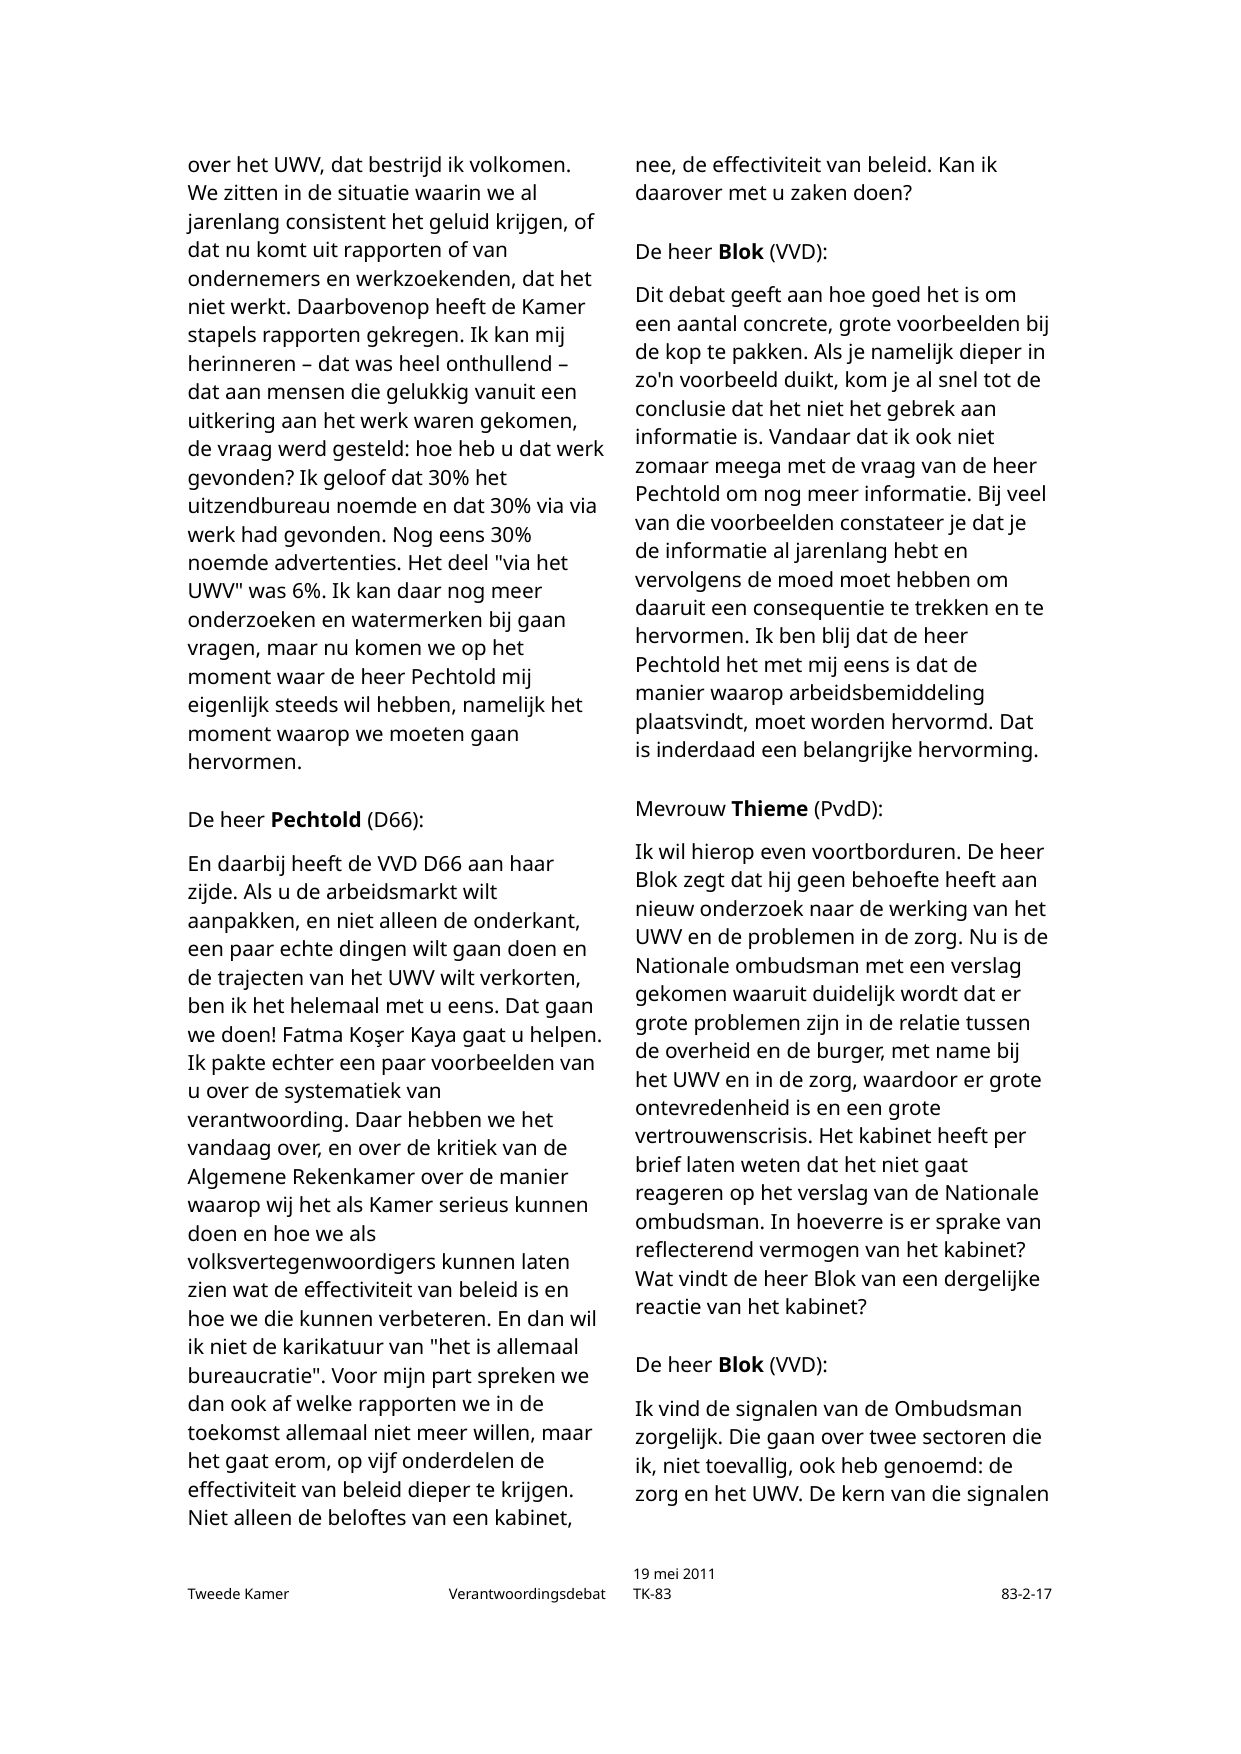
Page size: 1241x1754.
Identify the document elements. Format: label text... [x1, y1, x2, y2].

text Dit debat geeft aan hoe goed het is om een aantal concrete, grote voorbeelden bij de kop te pakken. Als je namelijk dieper in zo'n voorbeeld duikt, kom je al snel tot de conclusie dat het niet het gebrek aan informatie is. Vandaar dat ik ook niet zomaar meega met de vraag van de heer Pechtold om nog meer informatie. Bij veel van die voorbeelden constateer je dat je de informatie al jarenlang hebt en vervolgens de moed moet hebben om daaruit een consequentie te trekken en te hervormen. Ik ben blij dat de heer Pechtold het met mij eens is dat de manier waarop arbeidsbemiddeling plaatsvindt, moet worden hervormd. Dat is inderdaad een belangrijke hervorming. [635, 280, 1053, 764]
text Ik vind de signalen van de Ombudsman zorgelijk. Die gaan over twee sectoren die ik, niet toevallig, ook heb genoemd: de zorg en het UWV. De kern van die signalen [635, 1394, 1053, 1508]
text over het UWV, dat bestrijd ik volkomen. We zitten in de situatie waarin we al jarenlang consistent het geluid krijgen, of dat nu komt uit rapporten of van ondernemers en werkzoekenden, dat het niet werkt. Daarbovenop heeft de Kamer stapels rapporten gekregen. Ik kan mij herinneren – dat was heel onthullend – dat aan mensen die gelukkig vanuit een uitkering aan het werk waren gekomen, de vraag werd gesteld: hoe heb u dat werk gevonden? Ik geloof dat 30% het uitzendbureau noemde en dat 30% via via werk had gevonden. Nog eens 30% noemde advertenties. Het deel "via het UWV" was 6%. Ik kan daar nog meer onderzoeken en watermerken bij gaan vragen, maar nu komen we op het moment waar de heer Pechtold mij eigenlijk steeds wil hebben, namelijk het moment waarop we moeten gaan hervormen. [187, 150, 605, 776]
text nee, de effectiviteit van beleid. Kan ik daarover met u zaken doen? [635, 150, 1053, 207]
text Mevrouw Thieme (PvdD): [635, 794, 1053, 822]
text Ik wil hierop even voortborduren. De heer Blok zegt dat hij geen behoefte heeft aan nieuw onderzoek naar de werking van het UWV en de problemen in de zorg. Nu is de Nationale ombudsman met een verslag gekomen waaruit duidelijk wordt dat er grote problemen zijn in de relatie tussen de overheid en de burger, met name bij het UWV en in de zorg, waardoor er grote ontevredenheid is en een grote vertrouwenscrisis. Het kabinet heeft per brief laten weten dat het niet gaat reageren op het verslag van de Nationale ombudsman. In hoeverre is er sprake van reflecterend vermogen van het kabinet? Wat vindt de heer Blok van een dergelijke reactie van het kabinet? [635, 837, 1053, 1321]
text En daarbij heeft de VVD D66 aan haar zijde. Als u de arbeidsmarkt wilt aanpakken, en niet alleen de onderkant, een paar echte dingen wilt gaan doen en de trajecten van het UWV wilt verkorten, ben ik het helemaal met u eens. Dat gaan we doen! Fatma Koşer Kaya gaat u helpen. Ik pakte echter een paar voorbeelden van u over de systematiek van verantwoording. Daar hebben we het vandaag over, en over de kritiek van de Algemene Rekenkamer over de manier waarop wij het als Kamer serieus kunnen doen en hoe we als volksvertegenwoordigers kunnen laten zien wat de effectiviteit van beleid is en hoe we die kunnen verbeteren. En dan wil ik niet de karikatuur van "het is allemaal bureaucratie". Voor mijn part spreken we dan ook af welke rapporten we in de toekomst allemaal niet meer willen, maar het gaat erom, op vijf onderdelen de effectiviteit van beleid dieper te krijgen. Niet alleen de beloftes van een kabinet, [187, 849, 605, 1532]
text De heer Blok (VVD): [635, 237, 1053, 265]
text De heer Pechtold (D66): [187, 806, 605, 834]
text De heer Blok (VVD): [635, 1351, 1053, 1379]
